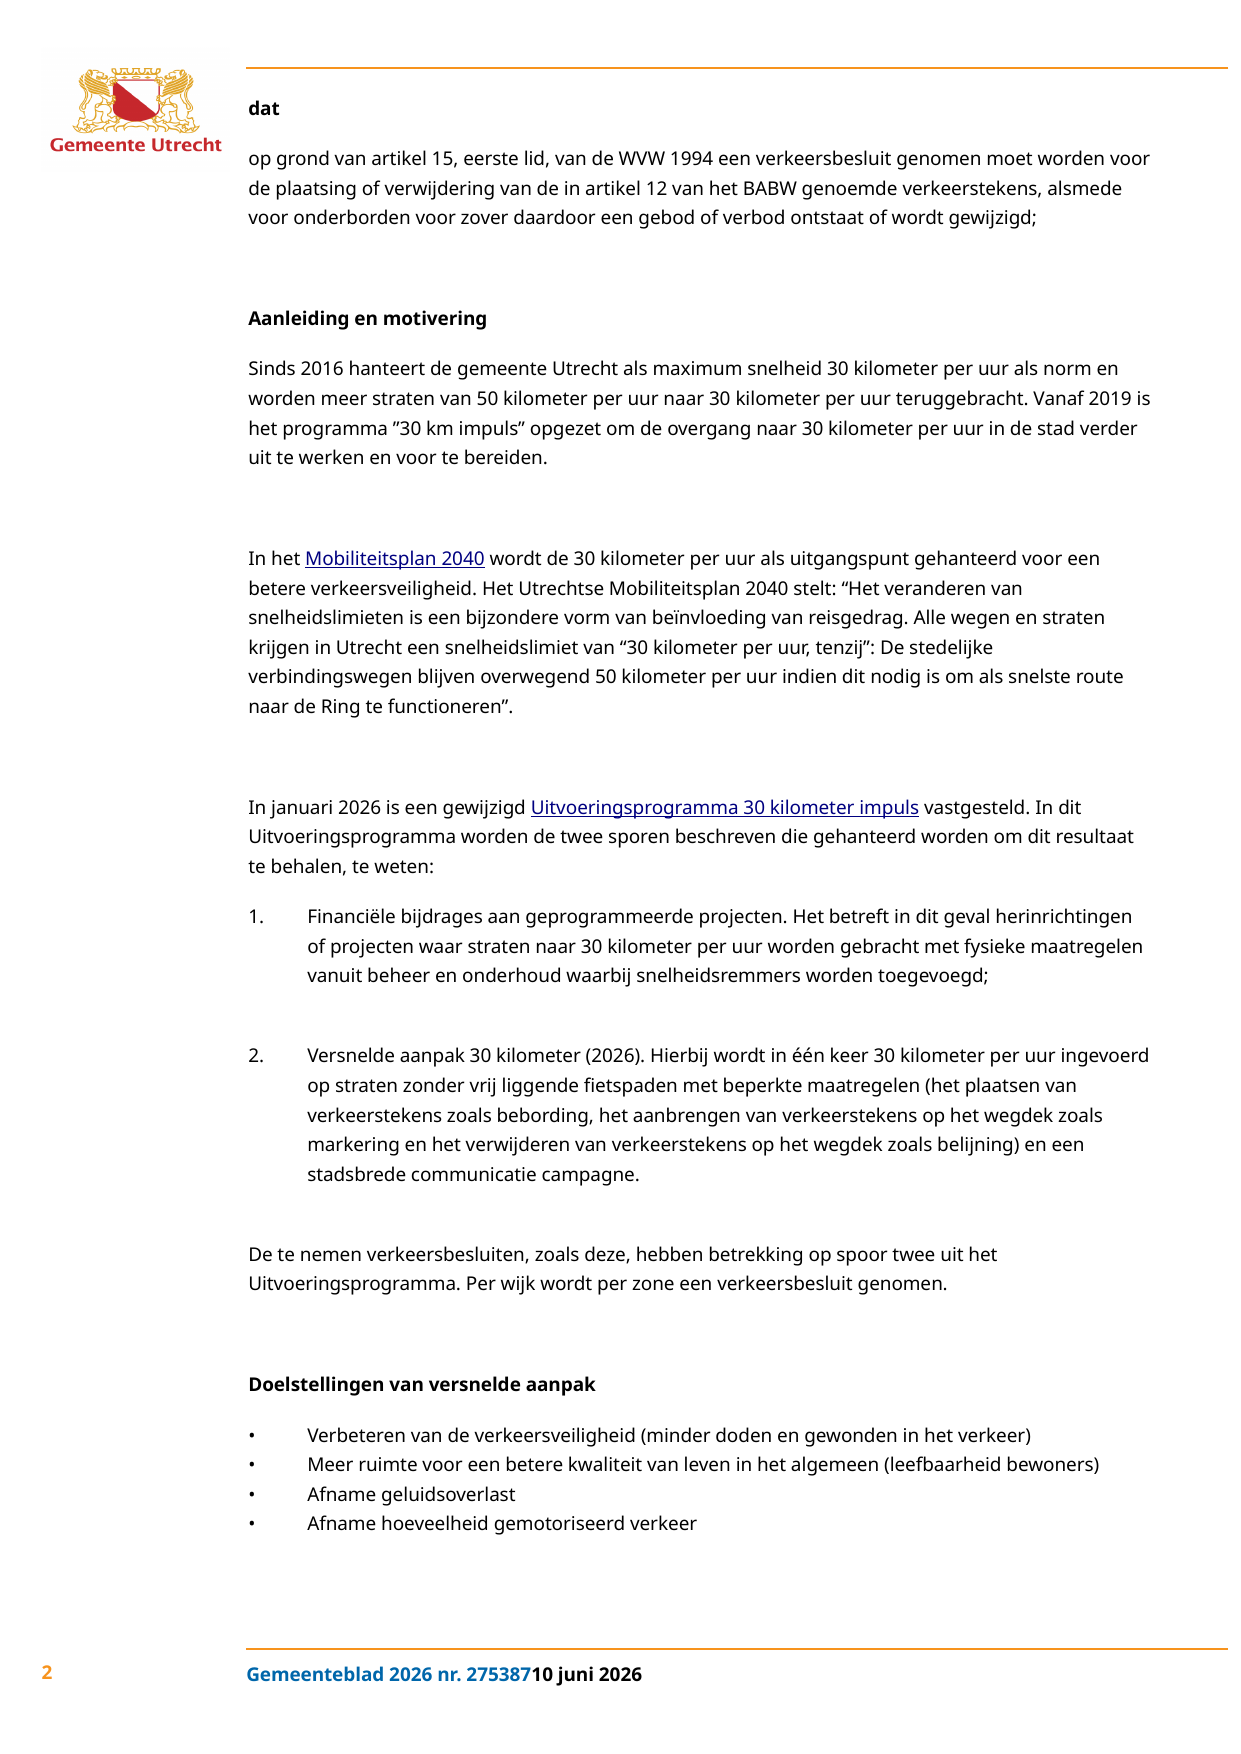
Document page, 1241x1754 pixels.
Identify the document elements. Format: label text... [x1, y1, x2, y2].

list Verbeteren van de verkeersveiligheid (minder doden en gewonden in het verkeer) [248, 1422, 1152, 1448]
list Versnelde aanpak 30 kilometer (2026). Hierbij wordt in één keer 30 kilometer per uur ingevoerd op straten zonder vrij liggende fietspaden met beperkte maatregelen (het plaatsen van verkeerstekens zoals bebording, het aanbrengen van verkeerstekens op het wegdek zoals markering en het verwijderen van verkeerstekens op het wegdek zoals belijning) en een stadsbrede communicatie campagne. [248, 1043, 1152, 1187]
text De te nemen verkeersbesluiten, zoals deze, hebben betrekking op spoor twee uit het Uitvoeringsprogramma. Per wijk wordt per zone een verkeersbesluit genomen. [248, 1241, 1152, 1296]
picture [41, 47, 231, 172]
list Afname hoeveelheid gemotoriseerd verkeer [248, 1511, 1152, 1536]
list Afname geluidsoverlast [248, 1481, 1152, 1507]
text Sinds 2016 hanteert de gemeente Utrecht als maximum snelheid 30 kilometer per uur als norm en worden meer straten van 50 kilometer per uur naar 30 kilometer per uur teruggebracht. Vanaf 2019 is het programma ”30 km impuls” opgezet om de overgang naar 30 kilometer per uur in de stad verder uit te werken en voor te bereiden. [248, 356, 1152, 470]
text Aanleiding en motivering [248, 305, 1152, 331]
text op grond van artikel 15, eerste lid, van de WVW 1994 een verkeersbesluit genomen moet worden voor de plaatsing of verwijdering van de in artikel 12 van het BABW genoemde verkeerstekens, alsmede voor onderborden voor zover daardoor een gebod of verbod ontstaat of wordt gewijzigd; [248, 145, 1152, 230]
text dat [248, 95, 1152, 121]
text Doelstellingen van versnelde aanpak [248, 1371, 1152, 1397]
text In het Mobiliteitsplan 2040 wordt de 30 kilometer per uur als uitgangspunt gehanteerd voor een betere verkeersveiligheid. Het Utrechtse Mobiliteitsplan 2040 stelt: “Het veranderen van snelheidslimieten is een bijzondere vorm van beïnvloeding van reisgedrag. Alle wegen en straten krijgen in Utrecht een snelheidslimiet van “30 kilometer per uur, tenzij”: De stedelijke verbindingswegen blijven overwegend 50 kilometer per uur indien dit nodig is om als snelste route naar de Ring te functioneren”. [248, 545, 1152, 719]
list Financiële bijdrages aan geprogrammeerde projecten. Het betreft in dit geval herinrichtingen of projecten waar straten naar 30 kilometer per uur worden gebracht met fysieke maatregelen vanuit beheer en onderhoud waarbij snelheidsremmers worden toegevoegd; [248, 903, 1152, 988]
text In januari 2026 is een gewijzigd Uitvoeringsprogramma 30 kilometer impuls vastgesteld. In dit Uitvoeringsprogramma worden de twee sporen beschreven die gehanteerd worden om dit resultaat te behalen, te weten: [248, 794, 1152, 879]
list Meer ruimte voor een betere kwaliteit van leven in het algemeen (leefbaarheid bewoners) [248, 1451, 1152, 1477]
